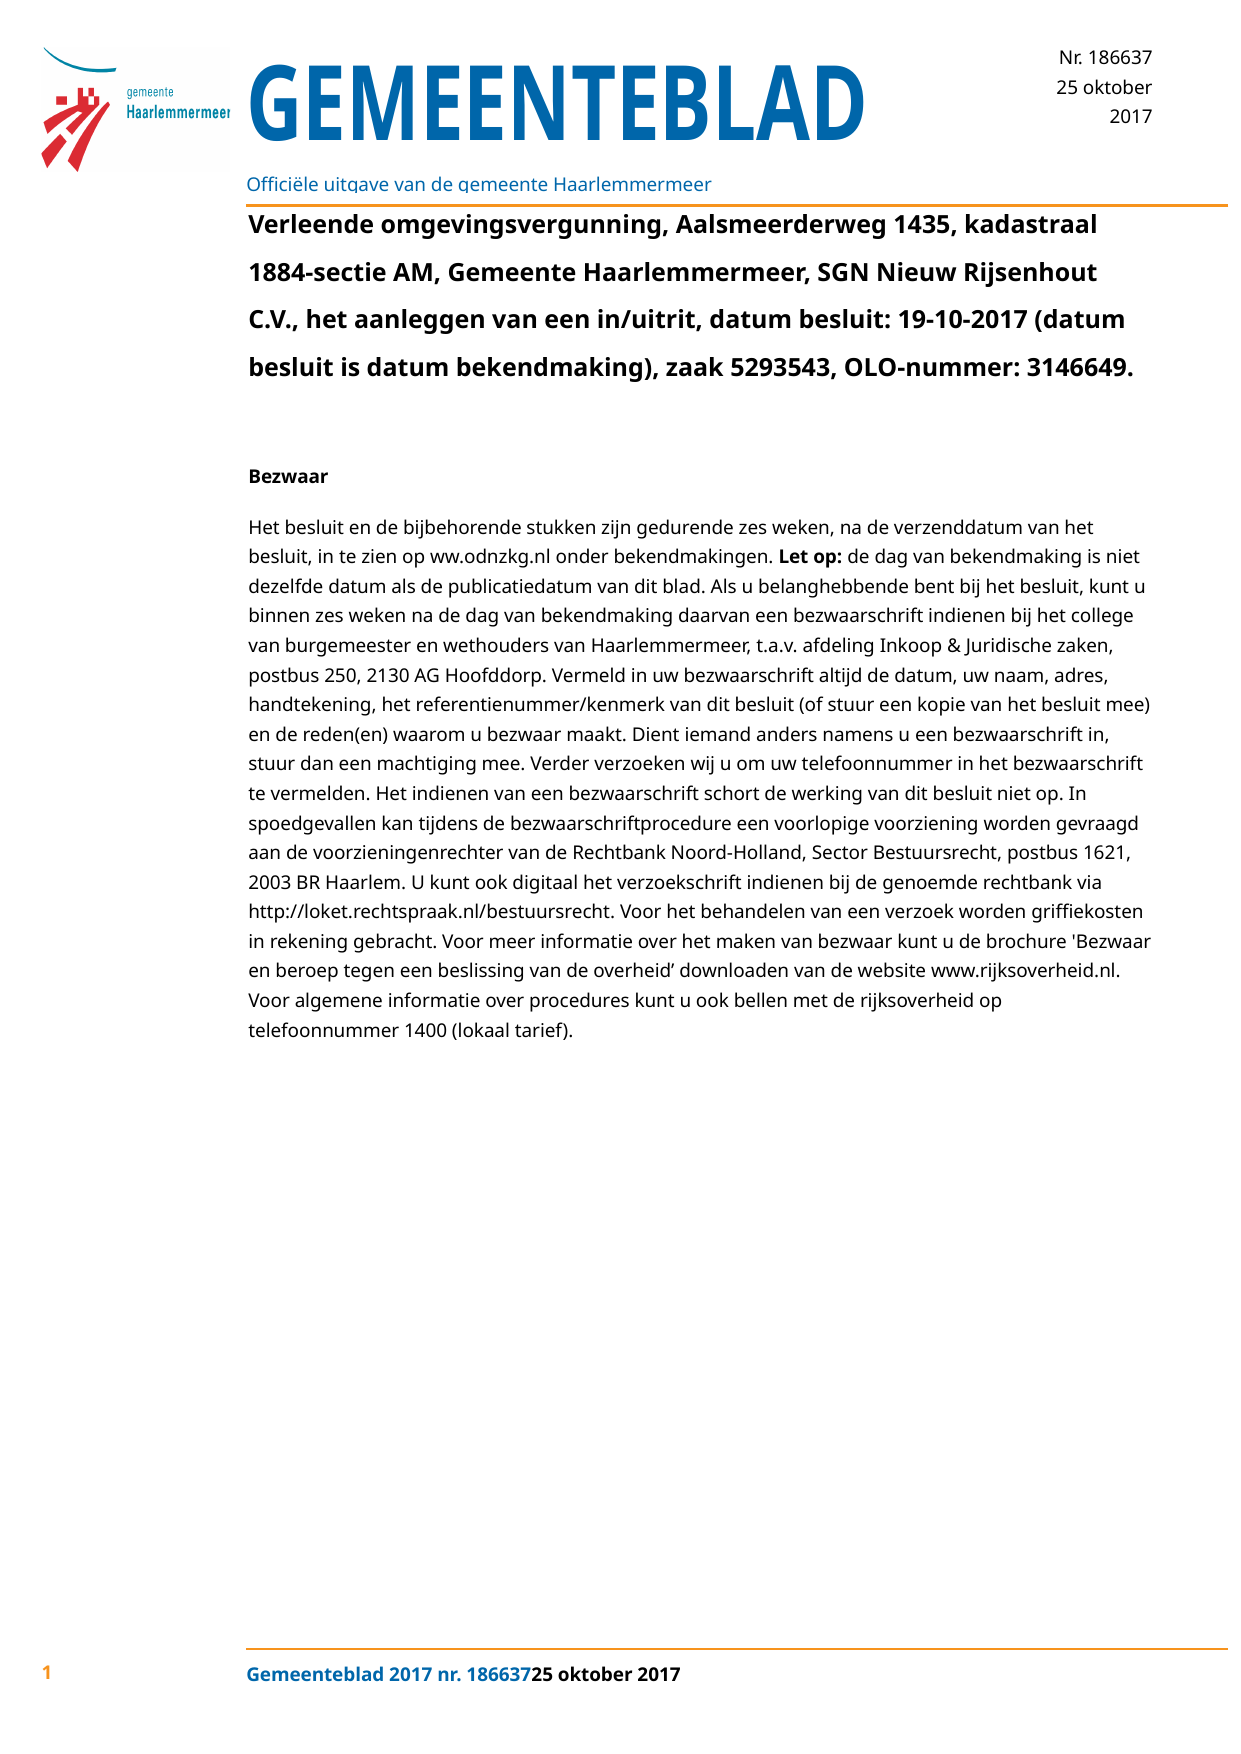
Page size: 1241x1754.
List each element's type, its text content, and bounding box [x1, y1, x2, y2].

text Het besluit en de bijbehorende stukken zijn gedurende zes weken, na de verzenddatum van het besluit, in te zien op ww.odnzkg.nl onder bekendmakingen. Let op: de dag van bekendmaking is niet dezelfde datum als de publicatiedatum van dit blad. Als u belanghebbende bent bij het besluit, kunt u binnen zes weken na de dag van bekendmaking daarvan een bezwaarschrift indienen bij het college van burgemeester en wethouders van Haarlemmermeer, t.a.v. afdeling Inkoop & Juridische zaken, postbus 250, 2130 AG Hoofddorp. Vermeld in uw bezwaarschrift altijd de datum, uw naam, adres, handtekening, het referentienummer/kenmerk van dit besluit (of stuur een kopie van het besluit mee) en de reden(en) waarom u bezwaar maakt. Dient iemand anders namens u een bezwaarschrift in, stuur dan een machtiging mee. Verder verzoeken wij u om uw telefoonnummer in het bezwaarschrift te vermelden. Het indienen van een bezwaarschrift schort de werking van dit besluit niet op. In spoedgevallen kan tijdens de bezwaarschriftprocedure een voorlopige voorziening worden gevraagd aan de voorzieningenrechter van de Rechtbank Noord-Holland, Sector Bestuursrecht, postbus 1621, 2003 BR Haarlem. U kunt ook digitaal het verzoekschrift indienen bij de genoemde rechtbank via http://loket.rechtspraak.nl/bestuursrecht. Voor het behandelen van een verzoek worden griffiekosten in rekening gebracht. Voor meer informatie over het maken van bezwaar kunt u de brochure 'Bezwaar en beroep tegen een beslissing van de overheid’ downloaden van de website www.rijksoverheid.nl. Voor algemene informatie over procedures kunt u ook bellen met de rijksoverheid op telefoonnummer 1400 (lokaal tarief). [248, 514, 1152, 1043]
text Bezwaar [248, 463, 1152, 489]
text Verleende omgevingsvergunning, Aalsmeerderweg 1435, kadastraal 1884-sectie AM, Gemeente Haarlemmermeer, SGN Nieuw Rijsenhout C.V., het aanleggen van een in/uitrit, datum besluit: 19-10-2017 (datum besluit is datum bekendmaking), zaak 5293543, OLO-nummer: 3146649. [248, 207, 1152, 384]
picture [41, 47, 231, 172]
